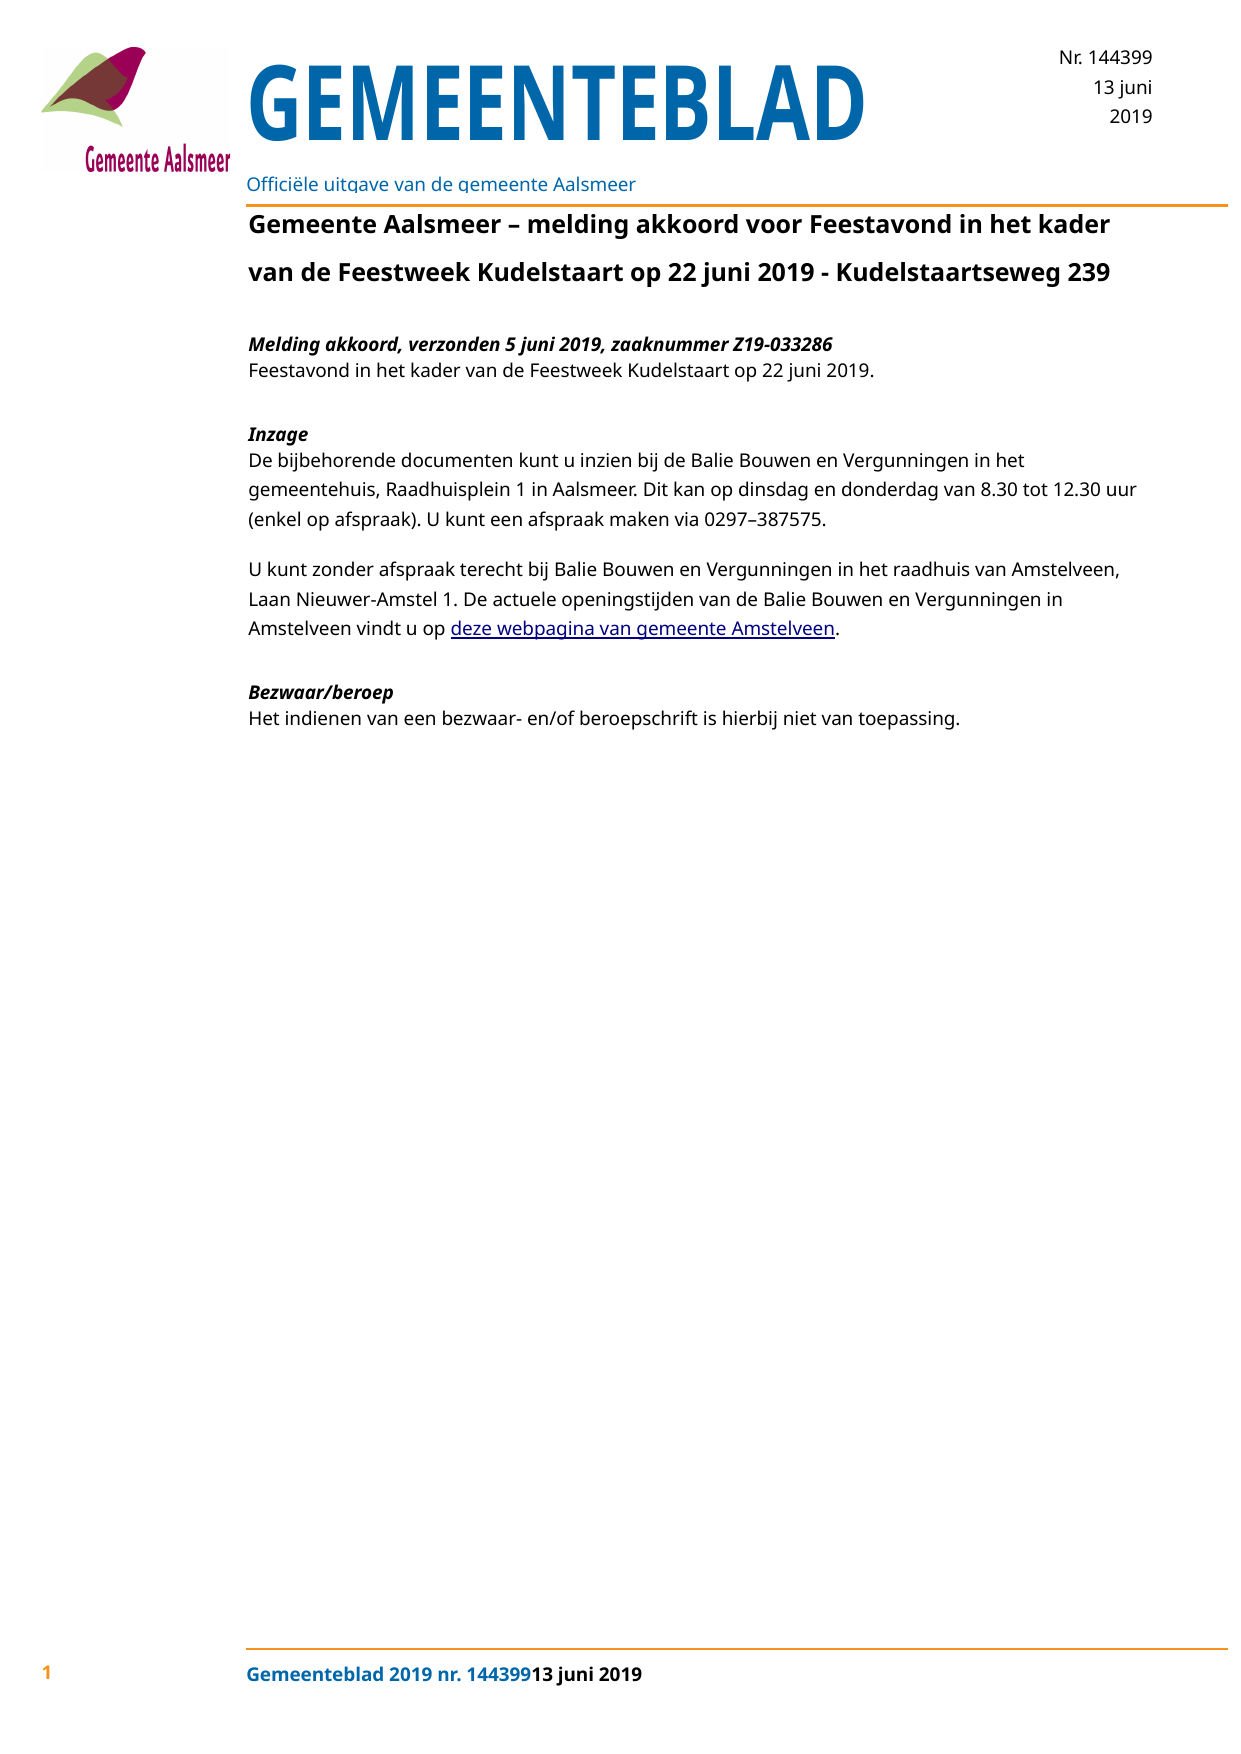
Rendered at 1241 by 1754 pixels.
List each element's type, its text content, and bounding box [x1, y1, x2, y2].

text U kunt zonder afspraak terecht bij Balie Bouwen en Vergunningen in het raadhuis van Amstelveen, Laan Nieuwer-Amstel 1. De actuele openingstijden van de Balie Bouwen en Vergunningen in Amstelveen vindt u op deze webpagina van gemeente Amstelveen. [248, 556, 1152, 641]
text Feestavond in het kader van de Feestweek Kudelstaart op 22 juni 2019. [248, 357, 1152, 383]
picture [41, 47, 231, 172]
text Bezwaar/beroep [248, 679, 1152, 705]
text Melding akkoord, verzonden 5 juni 2019, zaaknummer Z19-033286 [248, 331, 1152, 357]
text Het indienen van een bezwaar- en/of beroepschrift is hierbij niet van toepassing. [248, 705, 1152, 731]
text De bijbehorende documenten kunt u inzien bij de Balie Bouwen en Vergunningen in het gemeentehuis, Raadhuisplein 1 in Aalsmeer. Dit kan op dinsdag en donderdag van 8.30 tot 12.30 uur (enkel op afspraak). U kunt een afspraak maken via 0297–387575. [248, 447, 1152, 532]
text Gemeente Aalsmeer – melding akkoord voor Feestavond in het kader van de Feestweek Kudelstaart op 22 juni 2019 - Kudelstaartseweg 239 [248, 207, 1152, 288]
text Inzage [248, 421, 1152, 447]
